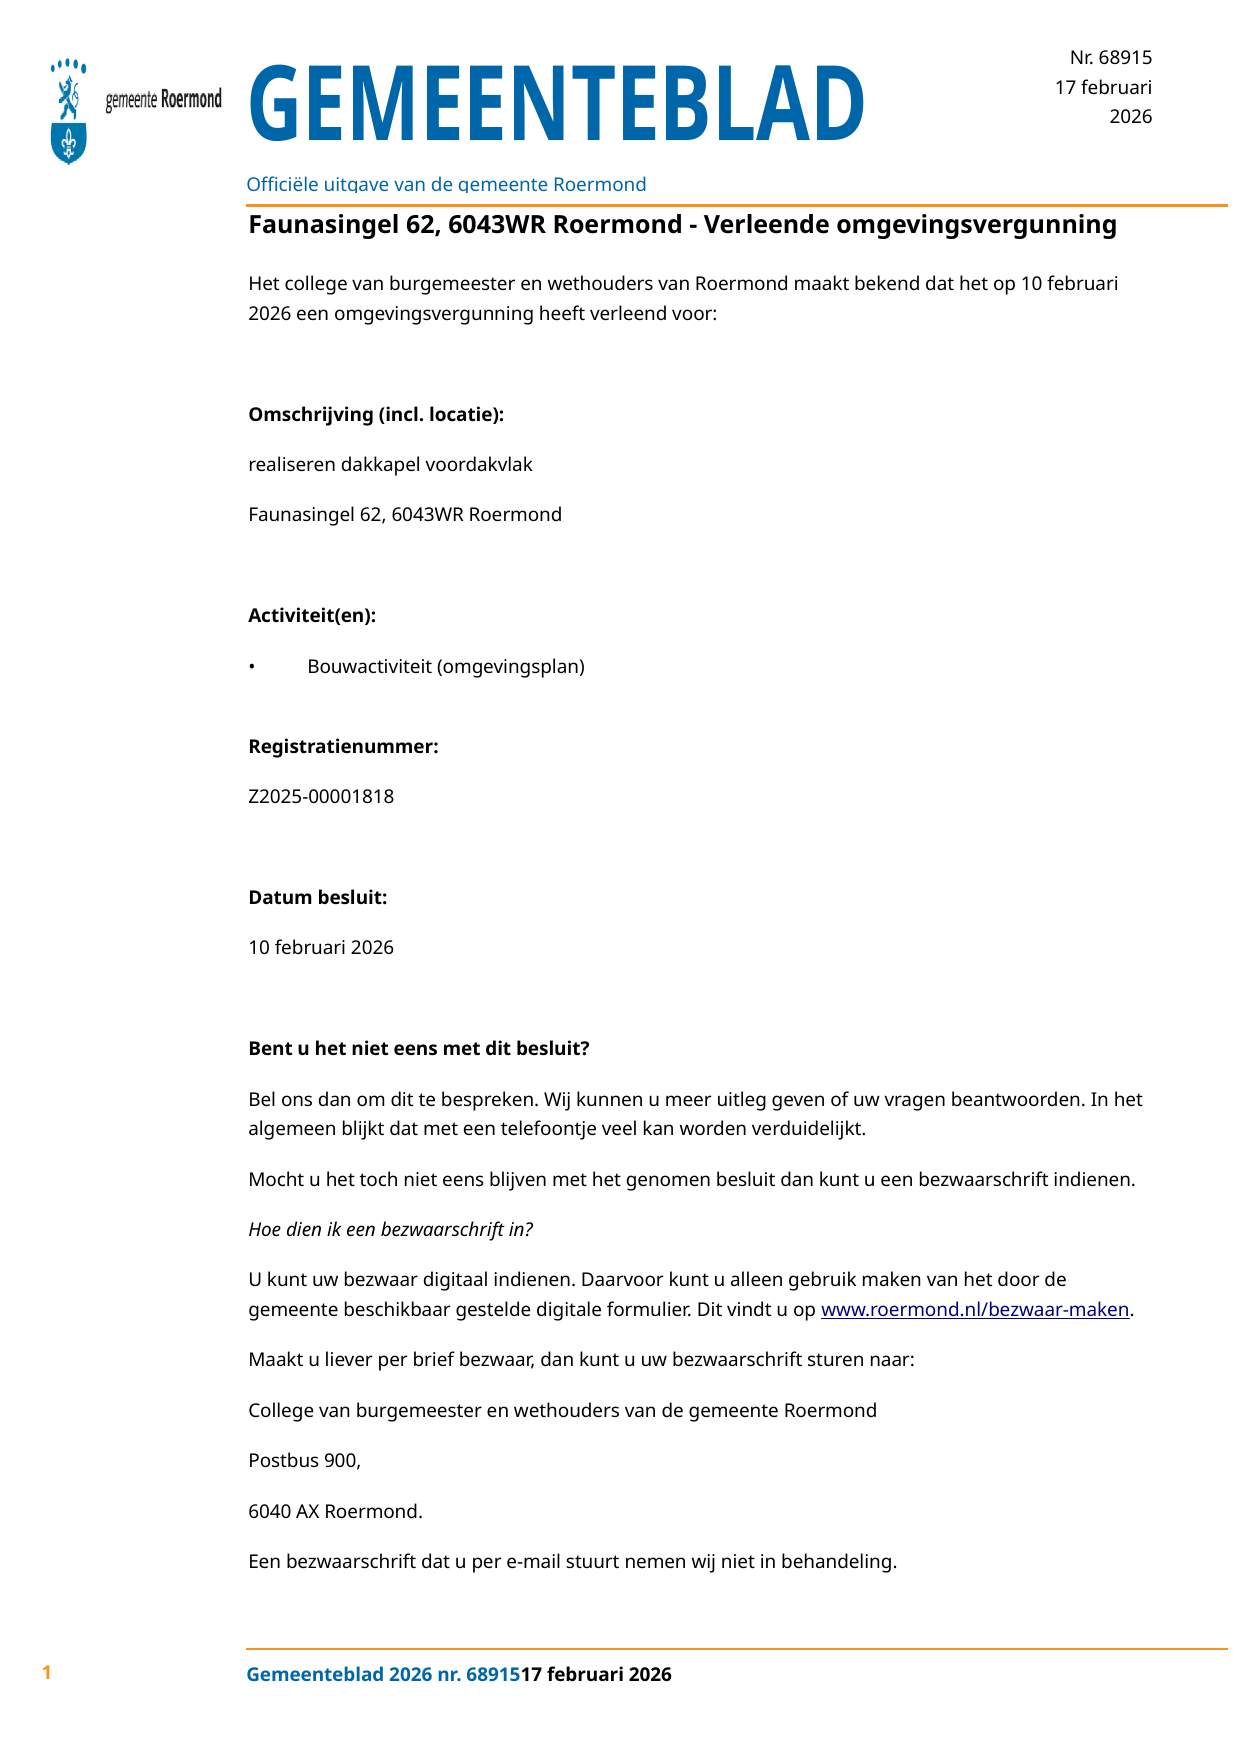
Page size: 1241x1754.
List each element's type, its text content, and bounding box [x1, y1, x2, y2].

text 6040 AX Roermond. [248, 1498, 1152, 1523]
text Het college van burgemeester en wethouders van Roermond maakt bekend dat het op 10 februari 2026 een omgevingsvergunning heeft verleend voor: [248, 270, 1152, 326]
text College van burgemeester en wethouders van de gemeente Roermond [248, 1397, 1152, 1423]
list Bouwactiviteit (omgevingsplan) [248, 653, 1152, 678]
text Registratienummer: [248, 733, 1152, 758]
text Mocht u het toch niet eens blijven met het genomen besluit dan kunt u een bezwaarschrift indienen. [248, 1166, 1152, 1191]
text U kunt uw bezwaar digitaal indienen. Daarvoor kunt u alleen gebruik maken van het door de gemeente beschikbaar gestelde digitale formulier. Dit vindt u op www.roermond.nl/bezwaar-maken. [248, 1267, 1152, 1322]
text Bent u het niet eens met dit besluit? [248, 1035, 1152, 1061]
text Postbus 900, [248, 1447, 1152, 1473]
text Een bezwaarschrift dat u per e-mail stuurt nemen wij niet in behandeling. [248, 1548, 1152, 1574]
text Maakt u liever per brief bezwaar, dan kunt u uw bezwaarschrift sturen naar: [248, 1347, 1152, 1372]
text Datum besluit: [248, 884, 1152, 910]
text Activiteit(en): [248, 602, 1152, 628]
text 10 februari 2026 [248, 934, 1152, 960]
text Bel ons dan om dit te bespreken. Wij kunnen u meer uitleg geven of uw vragen beantwoorden. In het algemeen blijkt dat met een telefoontje veel kan worden verduidelijkt. [248, 1086, 1152, 1141]
text Omschrijving (incl. locatie): [248, 401, 1152, 426]
text realiseren dakkapel voordakvlak [248, 451, 1152, 477]
text Faunasingel 62, 6043WR Roermond [248, 502, 1152, 527]
text Hoe dien ik een bezwaarschrift in? [248, 1216, 1152, 1242]
text Z2025-00001818 [248, 783, 1152, 809]
text Faunasingel 62, 6043WR Roermond - Verleende omgevingsvergunning [248, 207, 1152, 241]
picture [41, 47, 231, 172]
